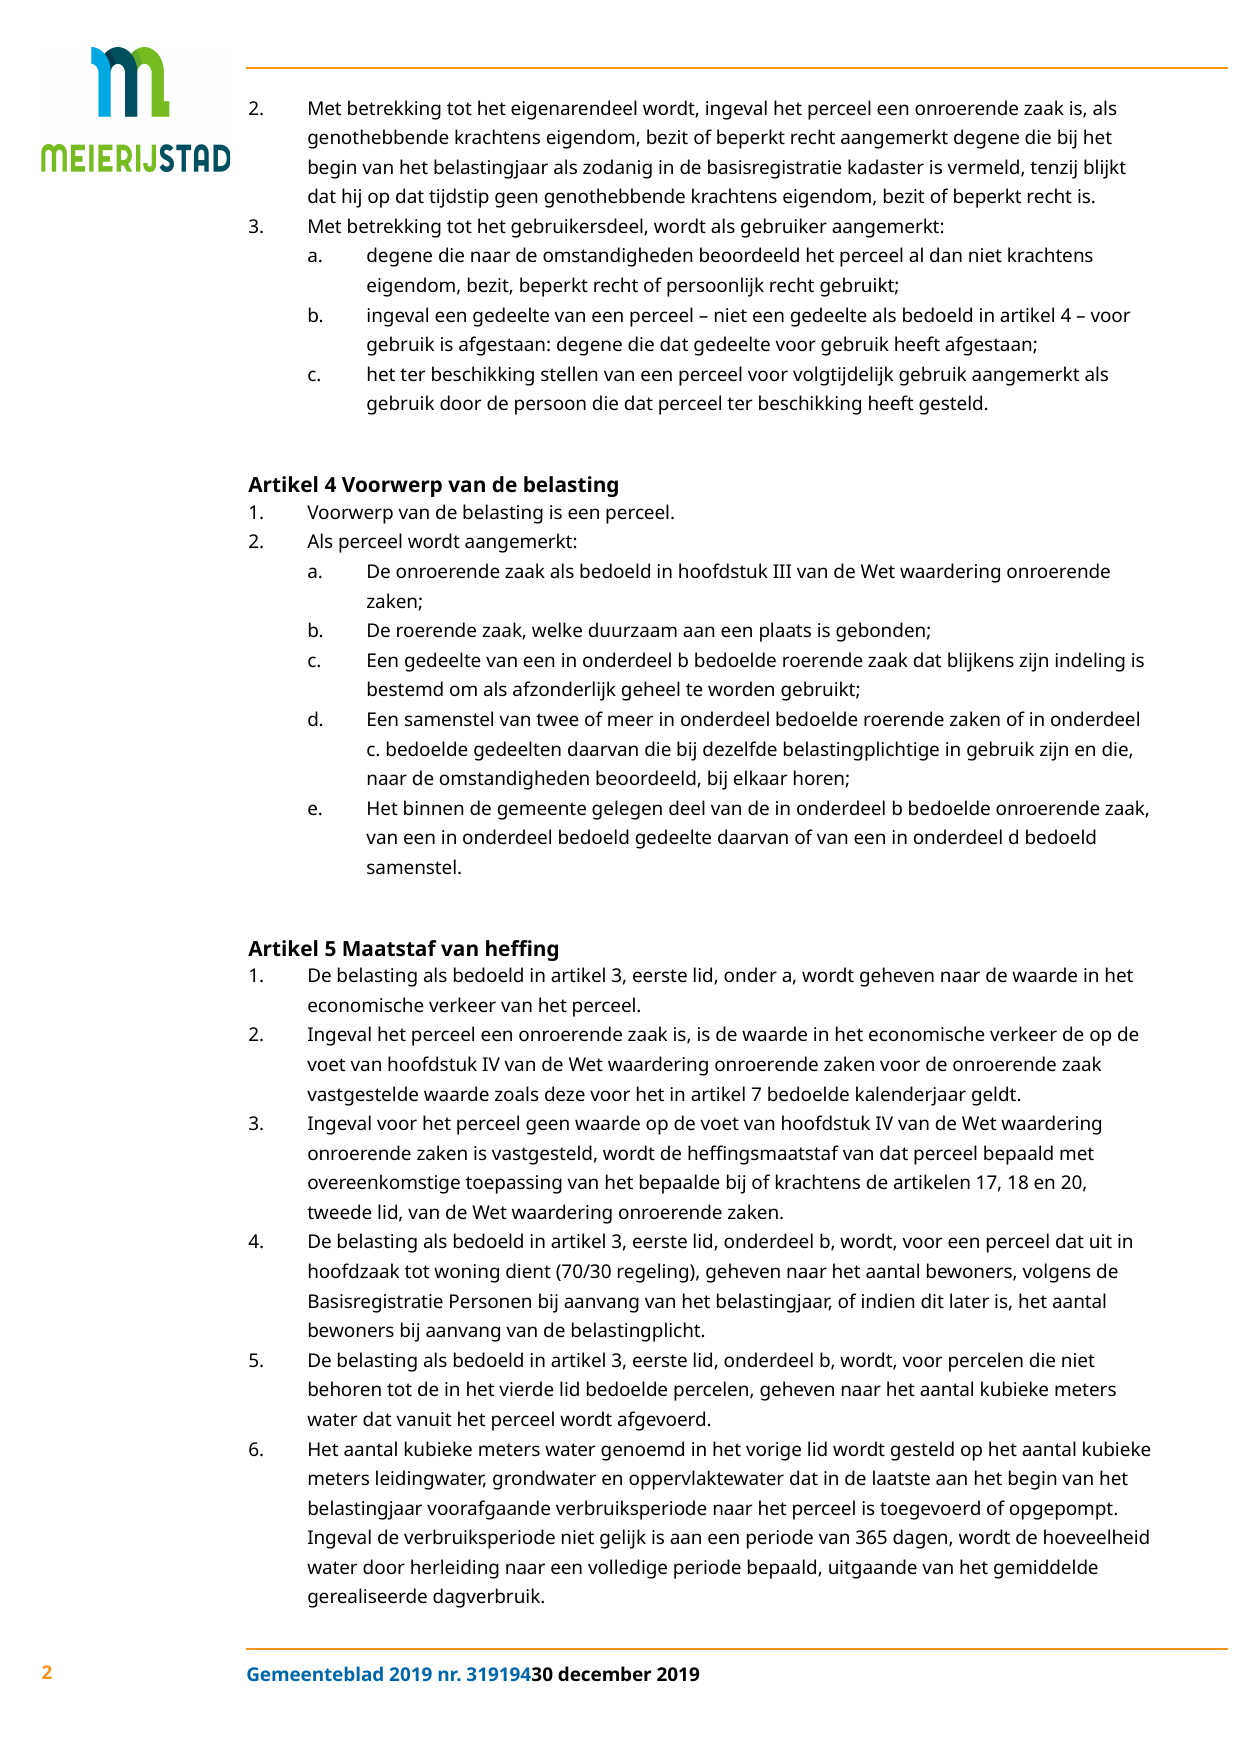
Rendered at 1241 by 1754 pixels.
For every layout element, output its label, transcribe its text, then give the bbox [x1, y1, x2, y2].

list het ter beschikking stellen van een perceel voor volgtijdelijk gebruik aangemerkt als gebruik door de persoon die dat perceel ter beschikking heeft gesteld. [307, 361, 1152, 416]
list ingeval een gedeelte van een perceel – niet een gedeelte als bedoeld in artikel 4 – voor gebruik is afgestaan: degene die dat gedeelte voor gebruik heeft afgestaan; [307, 302, 1152, 357]
list Het binnen de gemeente gelegen deel van de in onderdeel b bedoelde onroerende zaak, van een in onderdeel bedoeld gedeelte daarvan of van een in onderdeel d bedoeld samenstel. [307, 795, 1152, 880]
list Het aantal kubieke meters water genoemd in het vorige lid wordt gesteld op het aantal kubieke meters leidingwater, grondwater en oppervlaktewater dat in de laatste aan het begin van het belastingjaar voorafgaande verbruiksperiode naar het perceel is toegevoerd of opgepompt. Ingeval de verbruiksperiode niet gelijk is aan een periode van 365 dagen, wordt de hoeveelheid water door herleiding naar een volledige periode bepaald, uitgaande van het gemiddelde gerealiseerde dagverbruik. [248, 1436, 1152, 1609]
list Ingeval voor het perceel geen waarde op de voet van hoofdstuk IV van de Wet waardering onroerende zaken is vastgesteld, wordt de heffingsmaatstaf van dat perceel bepaald met overeenkomstige toepassing van het bepaalde bij of krachtens de artikelen 17, 18 en 20, tweede lid, van de Wet waardering onroerende zaken. [248, 1110, 1152, 1225]
list Een samenstel van twee of meer in onderdeel bedoelde roerende zaken of in onderdeel c. bedoelde gedeelten daarvan die bij dezelfde belastingplichtige in gebruik zijn en die, naar de omstandigheden beoordeeld, bij elkaar horen; [307, 706, 1152, 791]
list Een gedeelte van een in onderdeel b bedoelde roerende zaak dat blijkens zijn indeling is bestemd om als afzonderlijk geheel te worden gebruikt; [307, 647, 1152, 702]
list Als perceel wordt aangemerkt: [248, 529, 1152, 554]
text Artikel 5 Maatstaf van heffing [248, 934, 1152, 962]
text Artikel 4 Voorwerp van de belasting [248, 471, 1152, 499]
list De belasting als bedoeld in artikel 3, eerste lid, onder a, wordt geheven naar de waarde in het economische verkeer van het perceel. [248, 962, 1152, 1018]
list De roerende zaak, welke duurzaam aan een plaats is gebonden; [307, 617, 1152, 643]
list Ingeval het perceel een onroerende zaak is, is de waarde in het economische verkeer de op de voet van hoofdstuk IV van de Wet waardering onroerende zaken voor de onroerende zaak vastgestelde waarde zoals deze voor het in artikel 7 bedoelde kalenderjaar geldt. [248, 1022, 1152, 1107]
list Met betrekking tot het gebruikersdeel, wordt als gebruiker aangemerkt: [248, 213, 1152, 239]
list Voorwerp van de belasting is een perceel. [248, 499, 1152, 525]
picture [41, 47, 231, 172]
list De belasting als bedoeld in artikel 3, eerste lid, onderdeel b, wordt, voor percelen die niet behoren tot de in het vierde lid bedoelde percelen, geheven naar het aantal kubieke meters water dat vanuit het perceel wordt afgevoerd. [248, 1347, 1152, 1432]
list De belasting als bedoeld in artikel 3, eerste lid, onderdeel b, wordt, voor een perceel dat uit in hoofdzaak tot woning dient (70/30 regeling), geheven naar het aantal bewoners, volgens de Basisregistratie Personen bij aanvang van het belastingjaar, of indien dit later is, het aantal bewoners bij aanvang van de belastingplicht. [248, 1229, 1152, 1343]
list Met betrekking tot het eigenarendeel wordt, ingeval het perceel een onroerende zaak is, als genothebbende krachtens eigendom, bezit of beperkt recht aangemerkt degene die bij het begin van het belastingjaar als zodanig in de basisregistratie kadaster is vermeld, tenzij blijkt dat hij op dat tijdstip geen genothebbende krachtens eigendom, bezit of beperkt recht is. [248, 95, 1152, 209]
list degene die naar de omstandigheden beoordeeld het perceel al dan niet krachtens eigendom, bezit, beperkt recht of persoonlijk recht gebruikt; [307, 243, 1152, 298]
list De onroerende zaak als bedoeld in hoofdstuk III van de Wet waardering onroerende zaken; [307, 558, 1152, 613]
